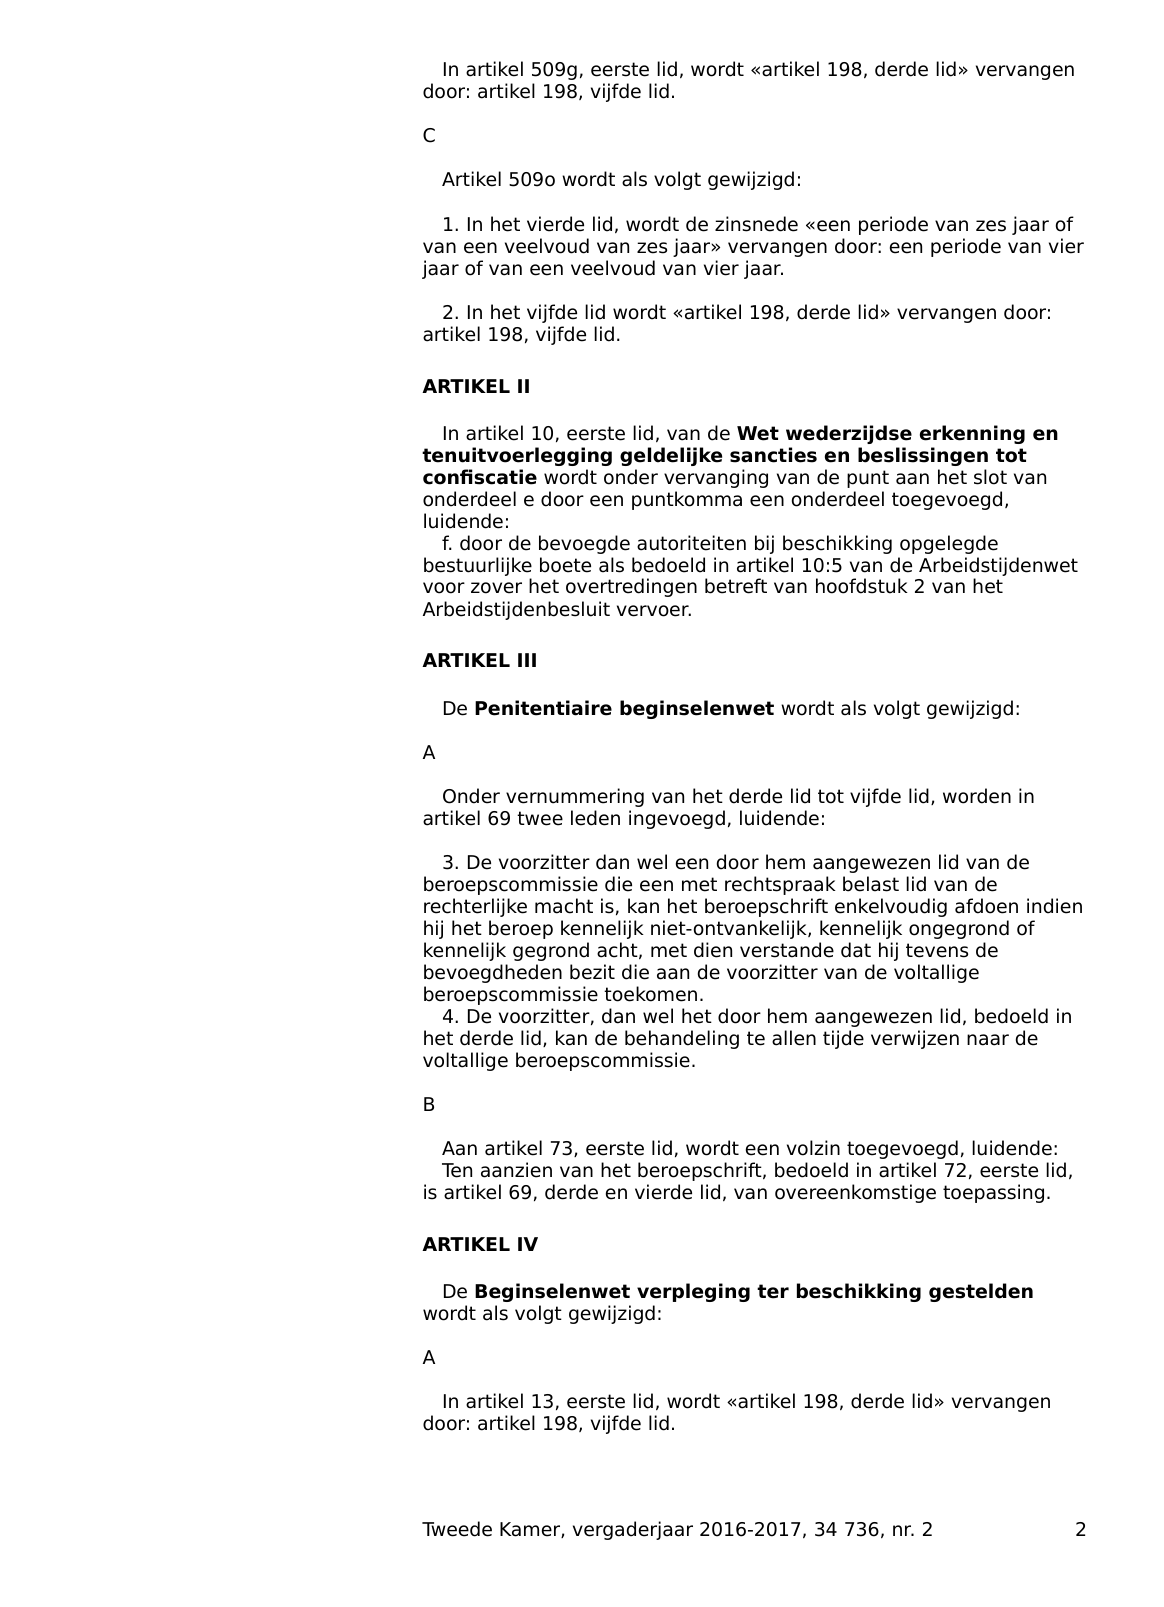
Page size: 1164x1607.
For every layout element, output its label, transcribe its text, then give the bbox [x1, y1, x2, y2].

subtitle ARTIKEL II [422, 376, 1087, 398]
text Aan artikel 73, eerste lid, wordt een volzin toegevoegd, luidende: [422, 1138, 1087, 1160]
text 3. De voorzitter dan wel een door hem aangewezen lid van de beroepscommissie die een met rechtspraak belast lid van de rechterlijke macht is, kan het beroepschrift enkelvoudig afdoen indien hij het beroep kennelijk niet-ontvankelijk, kennelijk ongegrond of kennelijk gegrond acht, met dien verstande dat hij tevens de bevoegdheden bezit die aan de voorzitter van de voltallige beroepscommissie toekomen. [422, 852, 1087, 1006]
subtitle ARTIKEL IV [422, 1234, 1087, 1256]
text In artikel 509g, eerste lid, wordt «artikel 198, derde lid» vervangen door: artikel 198, vijfde lid. [422, 59, 1087, 103]
text 2. In het vijfde lid wordt «artikel 198, derde lid» vervangen door: artikel 198, vijfde lid. [422, 302, 1087, 346]
text In artikel 13, eerste lid, wordt «artikel 198, derde lid» vervangen door: artikel 198, vijfde lid. [422, 1391, 1087, 1435]
text De Penitentiaire beginselenwet wordt als volgt gewijzigd: [422, 697, 1087, 719]
subtitle ARTIKEL III [422, 650, 1087, 672]
text Ten aanzien van het beroepschrift, bedoeld in artikel 72, eerste lid, is artikel 69, derde en vierde lid, van overeenkomstige toepassing. [422, 1160, 1087, 1204]
text 1. In het vierde lid, wordt de zinsnede «een periode van zes jaar of van een veelvoud van zes jaar» vervangen door: een periode van vier jaar of van een veelvoud van vier jaar. [422, 213, 1087, 279]
text B [422, 1094, 1087, 1116]
text De Beginselenwet verpleging ter beschikking gestelden wordt als volgt gewijzigd: [422, 1281, 1087, 1325]
text Onder vernummering van het derde lid tot vijfde lid, worden in artikel 69 twee leden ingevoegd, luidende: [422, 786, 1087, 830]
text A [422, 1347, 1087, 1369]
text Artikel 509o wordt als volgt gewijzigd: [422, 169, 1087, 191]
text In artikel 10, eerste lid, van de Wet wederzijdse erkenning en tenuitvoerlegging geldelijke sancties en beslissingen tot confiscatie wordt onder vervanging van de punt aan het slot van onderdeel e door een puntkomma een onderdeel toegevoegd, luidende: [422, 423, 1087, 532]
text f. door de bevoegde autoriteiten bij beschikking opgelegde bestuurlijke boete als bedoeld in artikel 10:5 van de Arbeidstijdenwet voor zover het overtredingen betreft van hoofdstuk 2 van het Arbeidstijdenbesluit vervoer. [422, 532, 1087, 620]
text 4. De voorzitter, dan wel het door hem aangewezen lid, bedoeld in het derde lid, kan de behandeling te allen tijde verwijzen naar de voltallige beroepscommissie. [422, 1006, 1087, 1072]
text A [422, 742, 1087, 763]
text C [422, 125, 1087, 147]
